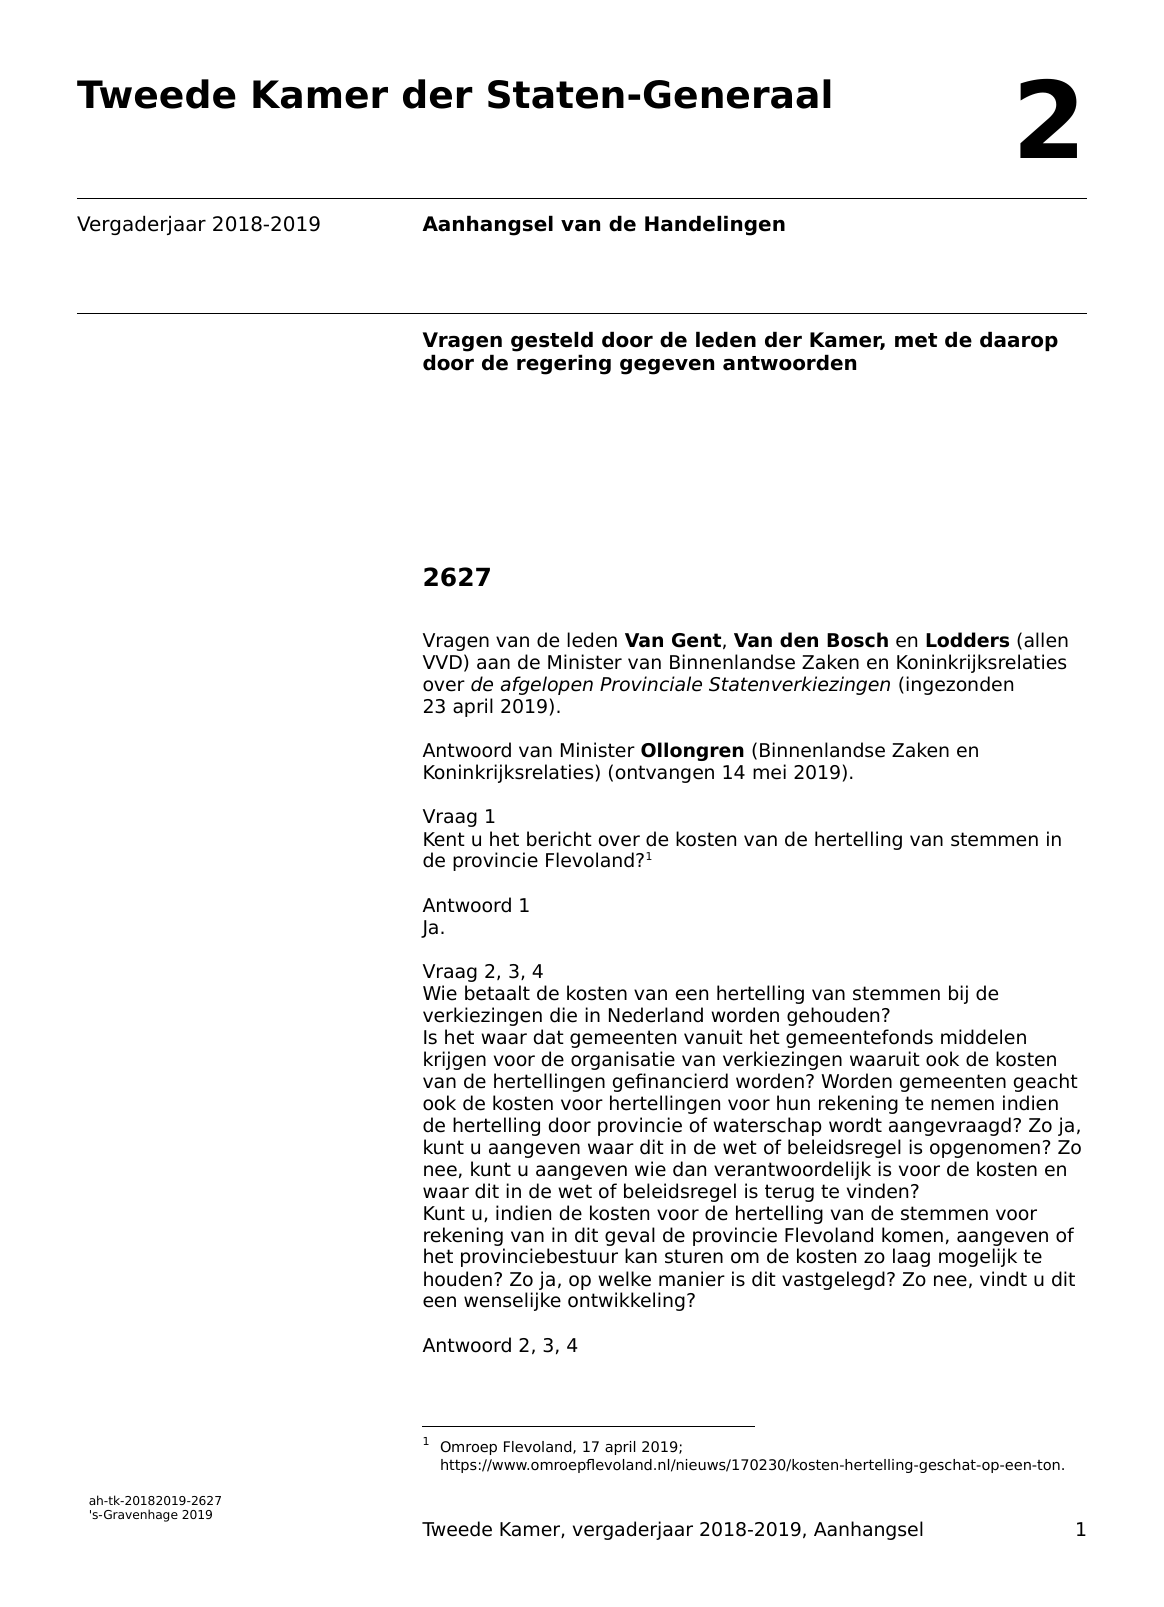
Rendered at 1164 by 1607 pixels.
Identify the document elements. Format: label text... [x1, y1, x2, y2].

table_cell [77, 314, 422, 375]
text Vragen van de leden Van Gent, Van den Bosch en Lodders (allen VVD) aan de Minister van Binnenlandse Zaken en Koninkrijksrelaties over de afgelopen Provinciale Statenverkiezingen (ingezonden 23 april 2019). [422, 630, 1087, 718]
text Ja. [422, 917, 1087, 938]
text Omroep Flevoland, 17 april 2019; https://www.omroepflevoland.nl/nieuws/170230/kosten-hertelling-geschat-op-een-ton. [422, 1435, 1087, 1474]
text ah-tk-20182019-2627 [88, 1494, 323, 1508]
text Is het waar dat gemeenten vanuit het gemeentefonds middelen krijgen voor de organisatie van verkiezingen waaruit ook de kosten van de hertellingen gefinancierd worden? Worden gemeenten geacht ook de kosten voor hertellingen voor hun rekening te nemen indien de hertelling door provincie of waterschap wordt aangevraagd? Zo ja, kunt u aangeven waar dit in de wet of beleidsregel is opgenomen? Zo nee, kunt u aangeven wie dan verantwoordelijk is voor de kosten en waar dit in de wet of beleidsregel is terug te vinden? [422, 1027, 1087, 1202]
table_cell Aanhangsel van de Handelingen [422, 199, 1087, 313]
table_cell Vragen gesteld door de leden der Kamer, met de daarop door de regering gegeven antwoorden [422, 314, 1087, 375]
text Vraag 2, 3, 4 [422, 961, 1087, 983]
text Kent u het bericht over de kosten van de hertelling van stemmen in de provincie Flevoland? [422, 828, 1087, 872]
table_header Tweede Kamer der Staten-Generaal [77, 59, 886, 198]
text Kunt u, indien de kosten voor de hertelling van de stemmen voor rekening van in dit geval de provincie Flevoland komen, aangeven of het provinciebestuur kan sturen om de kosten zo laag mogelijk te houden? Zo ja, op welke manier is dit vastgelegd? Zo nee, vindt u dit een wenselijke ontwikkeling? [422, 1202, 1087, 1312]
text 2627 [422, 563, 1087, 592]
text Antwoord 1 [422, 894, 1087, 917]
table_cell Vergaderjaar 2018-2019 [77, 199, 422, 313]
text Antwoord van Minister Ollongren (Binnenlandse Zaken en Koninkrijksrelaties) (ontvangen 14 mei 2019). [422, 740, 1087, 784]
text Antwoord 2, 3, 4 [422, 1334, 1087, 1357]
text 's-Gravenhage 2019 [88, 1508, 323, 1522]
text Wie betaalt de kosten van een hertelling van stemmen bij de verkiezingen die in Nederland worden gehouden? [422, 983, 1087, 1027]
text Vraag 1 [422, 806, 1087, 828]
table_header 2 [886, 59, 1087, 198]
